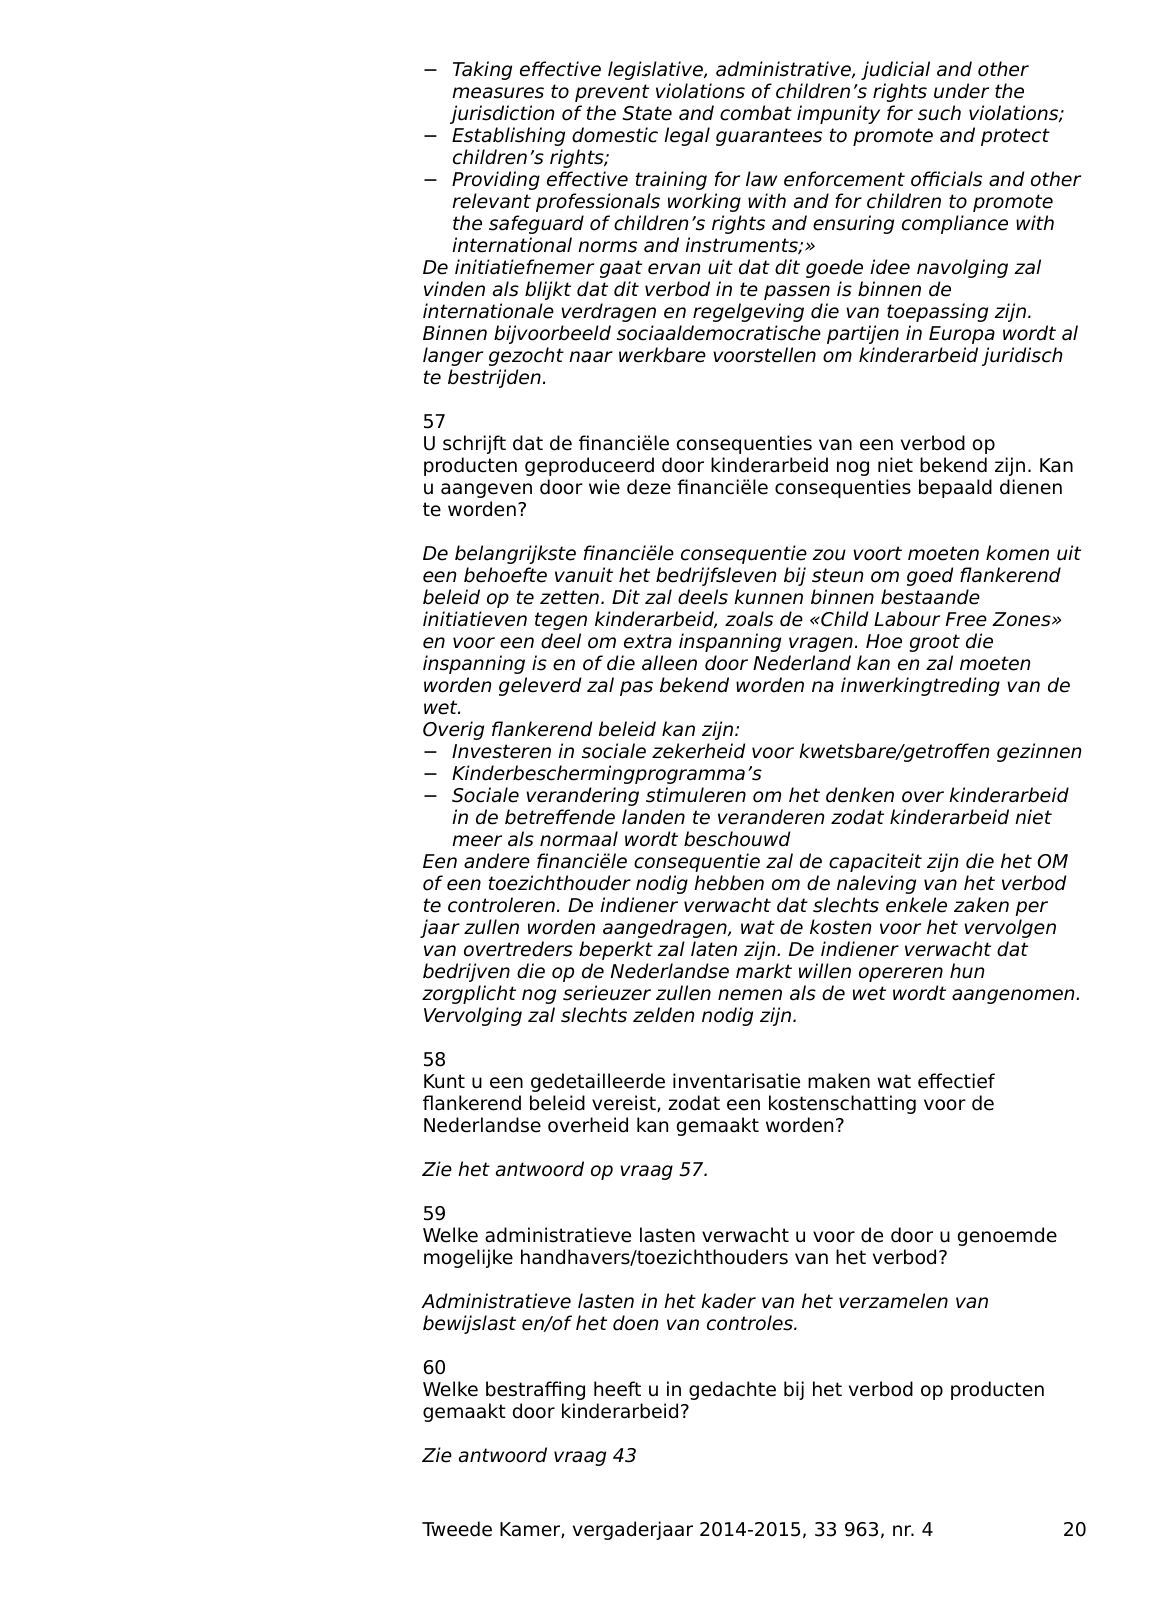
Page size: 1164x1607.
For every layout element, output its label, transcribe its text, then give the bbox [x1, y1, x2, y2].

text − Taking effective legislative, administrative, judicial and other measures to prevent violations of children’s rights under the jurisdiction of the State and combat impunity for such violations; [422, 59, 1087, 125]
text 57 [422, 411, 1087, 433]
text 60 [422, 1357, 1087, 1379]
text De initiatiefnemer gaat ervan uit dat dit goede idee navolging zal vinden als blijkt dat dit verbod in te passen is binnen de internationale verdragen en regelgeving die van toepassing zijn. Binnen bijvoorbeeld sociaaldemocratische partijen in Europa wordt al langer gezocht naar werkbare voorstellen om kinderarbeid juridisch te bestrijden. [422, 257, 1087, 389]
text Zie antwoord vraag 43 [422, 1445, 1087, 1467]
text Overig flankerend beleid kan zijn: [422, 719, 1087, 741]
text − Providing effective training for law enforcement officials and other relevant professionals working with and for children to promote the safeguard of children’s rights and ensuring compliance with international norms and instruments;» [422, 169, 1087, 257]
text Administratieve lasten in het kader van het verzamelen van bewijslast en/of het doen van controles. [422, 1291, 1087, 1335]
text De belangrijkste financiële consequentie zou voort moeten komen uit een behoefte vanuit het bedrijfsleven bij steun om goed flankerend beleid op te zetten. Dit zal deels kunnen binnen bestaande initiatieven tegen kinderarbeid, zoals de «Child Labour Free Zones» en voor een deel om extra inspanning vragen. Hoe groot die inspanning is en of die alleen door Nederland kan en zal moeten worden geleverd zal pas bekend worden na inwerkingtreding van de wet. [422, 543, 1087, 719]
text Welke administratieve lasten verwacht u voor de door u genoemde mogelijke handhavers/toezichthouders van het verbod? [422, 1225, 1087, 1269]
text Een andere financiële consequentie zal de capaciteit zijn die het OM of een toezichthouder nodig hebben om de naleving van het verbod te controleren. De indiener verwacht dat slechts enkele zaken per jaar zullen worden aangedragen, wat de kosten voor het vervolgen van overtreders beperkt zal laten zijn. De indiener verwacht dat bedrijven die op de Nederlandse markt willen opereren hun zorgplicht nog serieuzer zullen nemen als de wet wordt aangenomen. Vervolging zal slechts zelden nodig zijn. [422, 851, 1087, 1027]
text − Investeren in sociale zekerheid voor kwetsbare/getroffen gezinnen [422, 741, 1087, 763]
text Zie het antwoord op vraag 57. [422, 1159, 1087, 1181]
text 58 [422, 1049, 1087, 1071]
text − Kinderbeschermingprogramma’s [422, 763, 1087, 785]
text U schrijft dat de financiële consequenties van een verbod op producten geproduceerd door kinderarbeid nog niet bekend zijn. Kan u aangeven door wie deze financiële consequenties bepaald dienen te worden? [422, 433, 1087, 521]
text − Sociale verandering stimuleren om het denken over kinderarbeid in de betreffende landen te veranderen zodat kinderarbeid niet meer als normaal wordt beschouwd [422, 785, 1087, 851]
text 59 [422, 1203, 1087, 1225]
text − Establishing domestic legal guarantees to promote and protect children’s rights; [422, 125, 1087, 169]
text Welke bestraffing heeft u in gedachte bij het verbod op producten gemaakt door kinderarbeid? [422, 1379, 1087, 1423]
text Kunt u een gedetailleerde inventarisatie maken wat effectief flankerend beleid vereist, zodat een kostenschatting voor de Nederlandse overheid kan gemaakt worden? [422, 1071, 1087, 1137]
